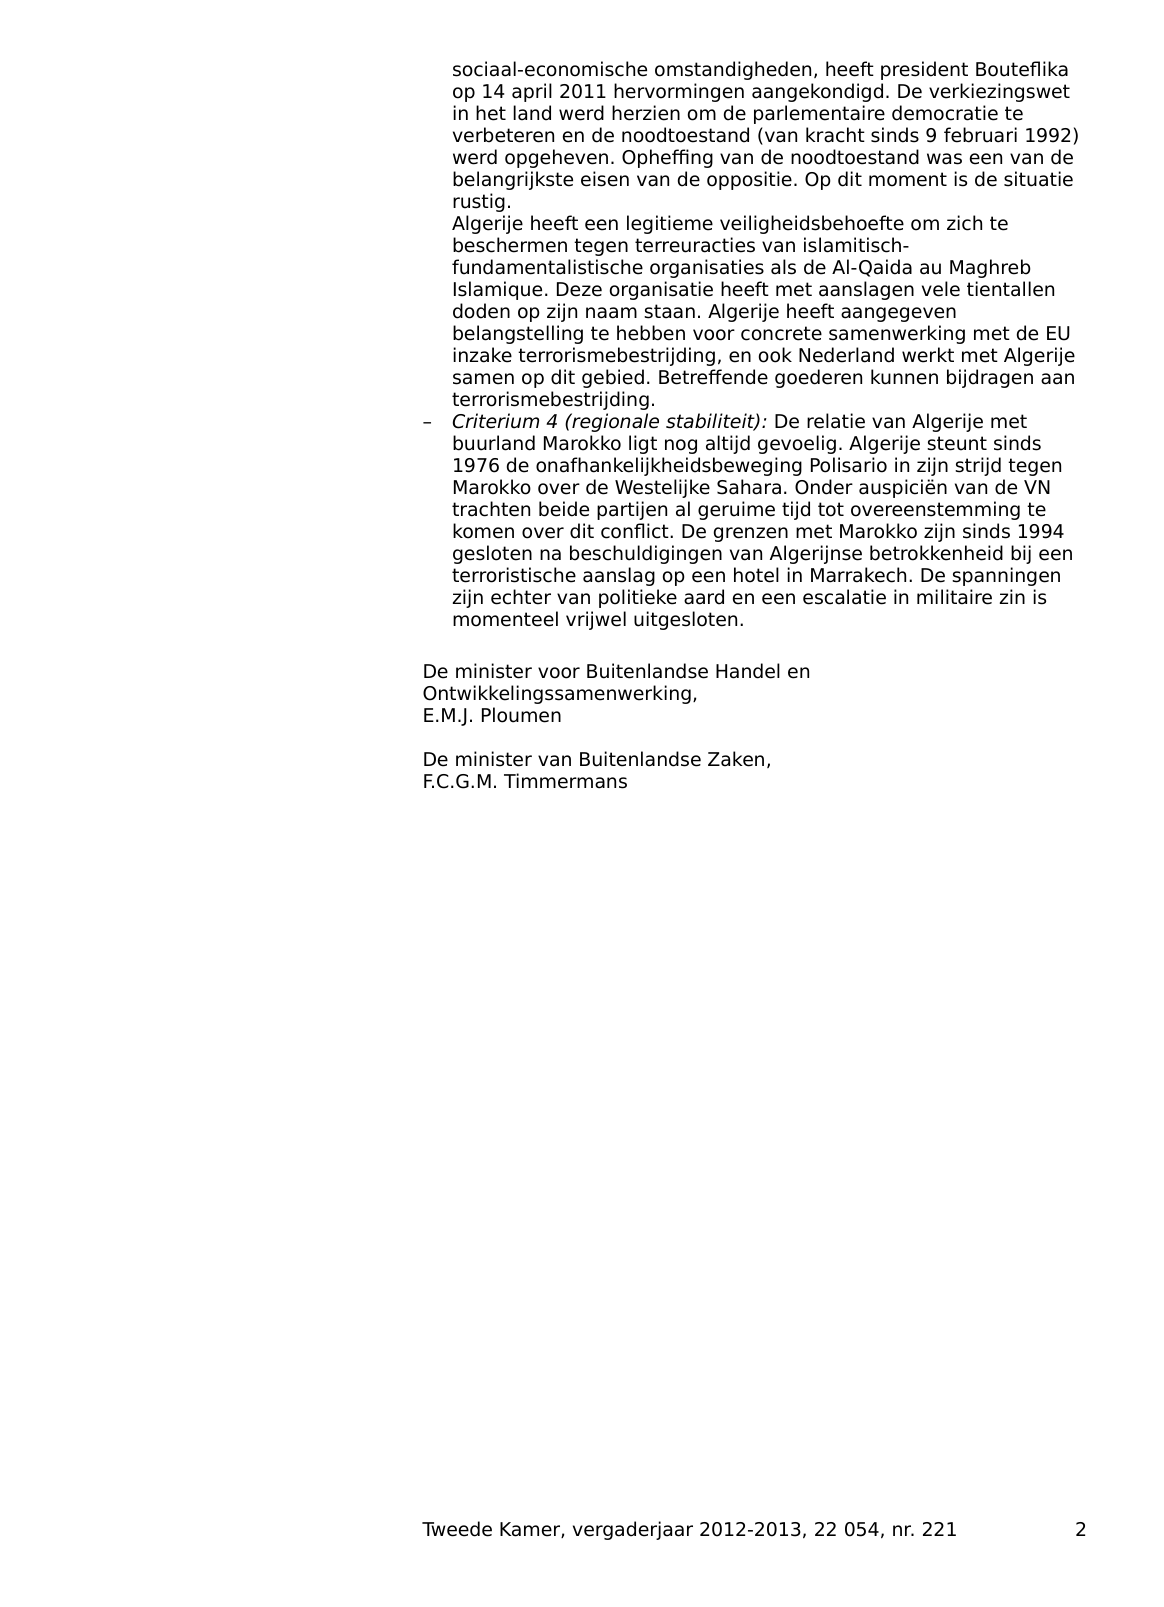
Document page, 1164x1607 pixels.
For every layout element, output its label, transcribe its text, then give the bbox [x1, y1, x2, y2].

text De minister voor Buitenlandse Handel en Ontwikkelingssamenwerking, E.M.J. Ploumen [422, 661, 1087, 726]
text sociaal-economische omstandigheden, heeft president Bouteflika op 14 april 2011 hervormingen aangekondigd. De verkiezingswet in het land werd herzien om de parlementaire democratie te verbeteren en de noodtoestand (van kracht sinds 9 februari 1992) werd opgeheven. Opheffing van de noodtoestand was een van de belangrijkste eisen van de oppositie. Op dit moment is de situatie rustig. [422, 59, 1087, 213]
text – Criterium 4 (regionale stabiliteit): De relatie van Algerije met buurland Marokko ligt nog altijd gevoelig. Algerije steunt sinds 1976 de onafhankelijkheidsbeweging Polisario in zijn strijd tegen Marokko over de Westelijke Sahara. Onder auspiciën van de VN trachten beide partijen al geruime tijd tot overeenstemming te komen over dit conflict. De grenzen met Marokko zijn sinds 1994 gesloten na beschuldigingen van Algerijnse betrokkenheid bij een terroristische aanslag op een hotel in Marrakech. De spanningen zijn echter van politieke aard en een escalatie in militaire zin is momenteel vrijwel uitgesloten. [422, 411, 1087, 631]
text De minister van Buitenlandse Zaken, F.C.G.M. Timmermans [422, 749, 1087, 793]
text Algerije heeft een legitieme veiligheidsbehoefte om zich te beschermen tegen terreuracties van islamitisch-fundamentalistische organisaties als de Al-Qaida au Maghreb Islamique. Deze organisatie heeft met aanslagen vele tientallen doden op zijn naam staan. Algerije heeft aangegeven belangstelling te hebben voor concrete samenwerking met de EU inzake terrorismebestrijding, en ook Nederland werkt met Algerije samen op dit gebied. Betreffende goederen kunnen bijdragen aan terrorismebestrijding. [452, 213, 1087, 411]
